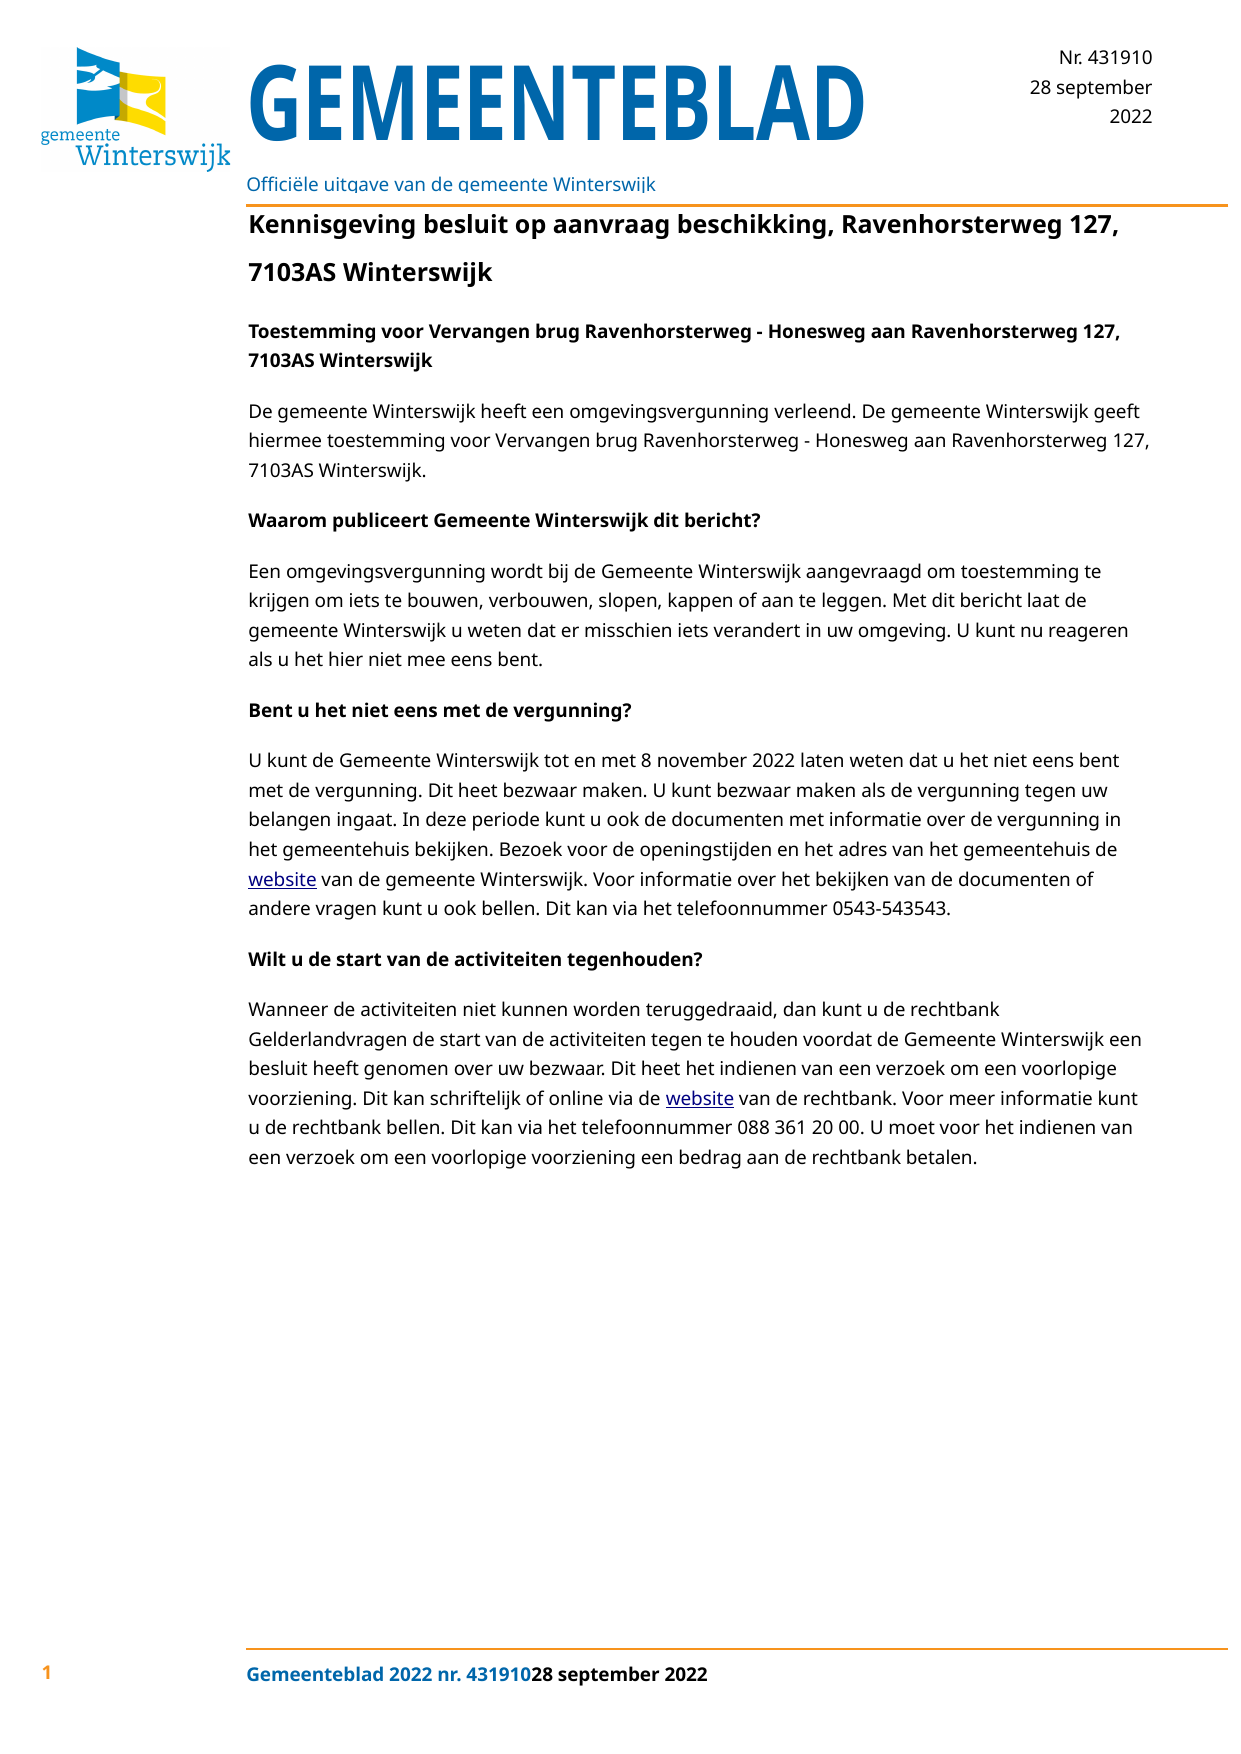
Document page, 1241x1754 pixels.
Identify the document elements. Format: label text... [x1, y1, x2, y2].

text Toestemming voor Vervangen brug Ravenhorsterweg - Honesweg aan Ravenhorsterweg 127, 7103AS Winterswijk [248, 318, 1152, 373]
text Bent u het niet eens met de vergunning? [248, 697, 1152, 723]
text Wilt u de start van de activiteiten tegenhouden? [248, 946, 1152, 972]
picture [41, 47, 231, 172]
text Een omgevingsvergunning wordt bij de Gemeente Winterswijk aangevraagd om toestemming te krijgen om iets te bouwen, verbouwen, slopen, kappen of aan te leggen. Met dit bericht laat de gemeente Winterswijk u weten dat er misschien iets verandert in uw omgeving. U kunt nu reageren als u het hier niet mee eens bent. [248, 558, 1152, 672]
text Wanneer de activiteiten niet kunnen worden teruggedraaid, dan kunt u de rechtbank Gelderlandvragen de start van de activiteiten tegen te houden voordat de Gemeente Winterswijk een besluit heeft genomen over uw bezwaar. Dit heet het indienen van een verzoek om een voorlopige voorziening. Dit kan schriftelijk of online via de website van de rechtbank. Voor meer informatie kunt u de rechtbank bellen. Dit kan via het telefoonnummer 088 361 20 00. U moet voor het indienen van een verzoek om een voorlopige voorziening een bedrag aan de rechtbank betalen. [248, 996, 1152, 1170]
picture [225, 153, 231, 162]
text De gemeente Winterswijk heeft een omgevingsvergunning verleend. De gemeente Winterswijk geeft hiermee toestemming voor Vervangen brug Ravenhorsterweg - Honesweg aan Ravenhorsterweg 127, 7103AS Winterswijk. [248, 398, 1152, 483]
text U kunt de Gemeente Winterswijk tot en met 8 november 2022 laten weten dat u het niet eens bent met de vergunning. Dit heet bezwaar maken. U kunt bezwaar maken als de vergunning tegen uw belangen ingaat. In deze periode kunt u ook de documenten met informatie over de vergunning in het gemeentehuis bekijken. Bezoek voor de openingstijden en het adres van het gemeentehuis de website van de gemeente Winterswijk. Voor informatie over het bekijken van de documenten of andere vragen kunt u ook bellen. Dit kan via het telefoonnummer 0543-543543. [248, 747, 1152, 921]
text Kennisgeving besluit op aanvraag beschikking, Ravenhorsterweg 127, 7103AS Winterswijk [248, 207, 1152, 288]
text Waarom publiceert Gemeente Winterswijk dit bericht? [248, 507, 1152, 533]
